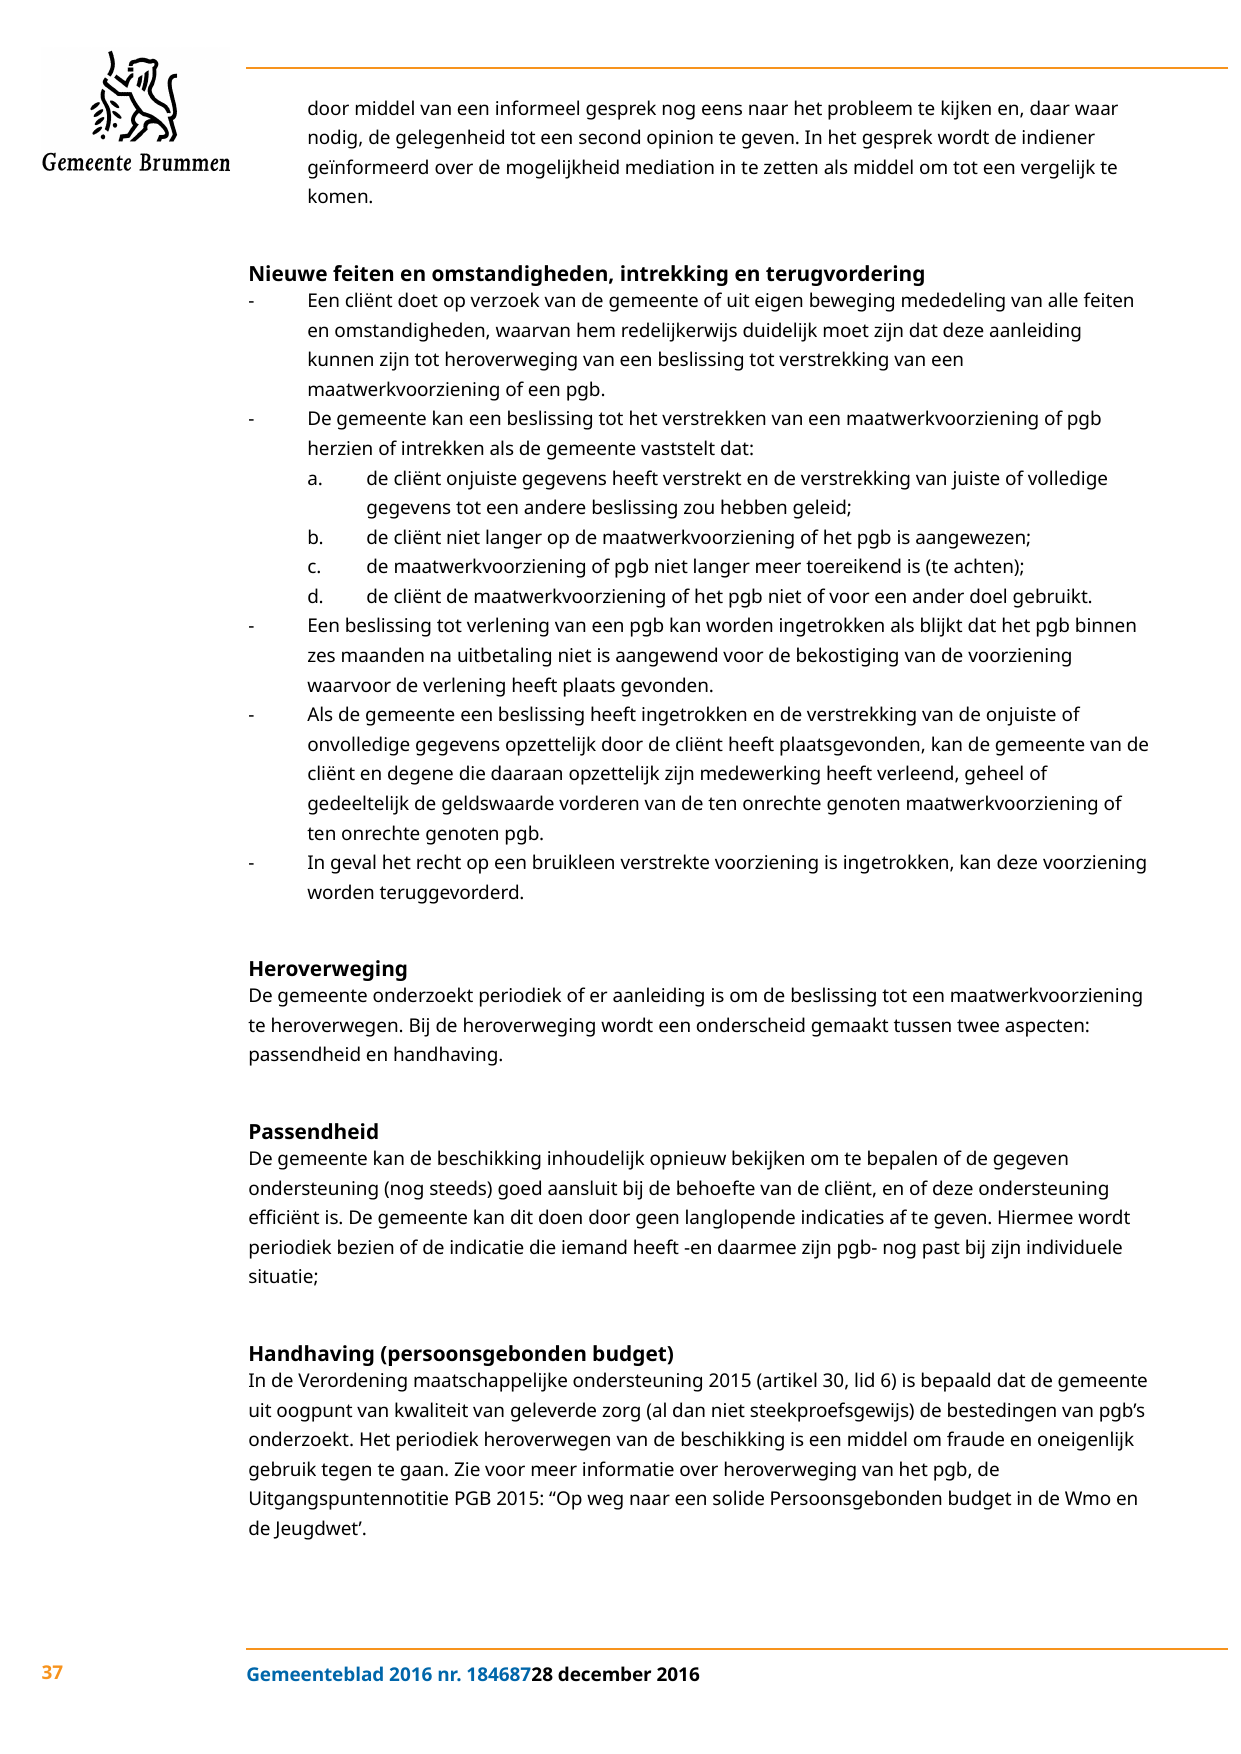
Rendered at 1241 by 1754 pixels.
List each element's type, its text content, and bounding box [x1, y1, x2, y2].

text ondersteuning (nog steeds) goed aansluit bij de behoefte van de cliënt, en of deze ondersteuning efficiënt is. De gemeente kan dit doen door geen langlopende indicaties af te geven. Hiermee wordt periodiek bezien of de indicatie die iemand heeft -en daarmee zijn pgb- nog past bij zijn individuele situatie; [248, 1175, 1152, 1289]
list Een beslissing tot verlening van een pgb kan worden ingetrokken als blijkt dat het pgb binnen zes maanden na uitbetaling niet is aangewend voor de bekostiging van de voorziening waarvoor de verlening heeft plaats gevonden. [248, 613, 1152, 697]
list Als de gemeente een beslissing heeft ingetrokken en de verstrekking van de onjuiste of onvolledige gegevens opzettelijk door de cliënt heeft plaatsgevonden, kan de gemeente van de cliënt en degene die daaraan opzettelijk zijn medewerking heeft verleend, geheel of gedeeltelijk de geldswaarde vorderen van de ten onrechte genoten maatwerkvoorziening of ten onrechte genoten pgb. [248, 701, 1152, 845]
list In geval het recht op een bruikleen verstrekte voorziening is ingetrokken, kan deze voorziening worden teruggevorderd. [248, 849, 1152, 904]
text Nieuwe feiten en omstandigheden, intrekking en terugvordering [248, 259, 1152, 287]
text Handhaving (persoonsgebonden budget) [248, 1339, 1152, 1367]
list door middel van een informeel gesprek nog eens naar het probleem te kijken en, daar waar nodig, de gelegenheid tot een second opinion te geven. In het gesprek wordt de indiener geïnformeerd over de mogelijkheid mediation in te zetten als middel om tot een vergelijk te komen. [248, 95, 1152, 209]
list de cliënt niet langer op de maatwerkvoorziening of het pgb is aangewezen; [307, 524, 1152, 549]
list Een cliënt doet op verzoek van de gemeente of uit eigen beweging mededeling van alle feiten en omstandigheden, waarvan hem redelijkerwijs duidelijk moet zijn dat deze aanleiding kunnen zijn tot heroverweging van een beslissing tot verstrekking van een maatwerkvoorziening of een pgb. [248, 287, 1152, 402]
text Passendheid [248, 1117, 1152, 1145]
list De gemeente kan een beslissing tot het verstrekken van een maatwerkvoorziening of pgb herzien of intrekken als de gemeente vaststelt dat: [248, 406, 1152, 461]
text Heroverweging [248, 954, 1152, 982]
text De gemeente kan de beschikking inhoudelijk opnieuw bekijken om te bepalen of de gegeven [248, 1145, 1152, 1171]
picture [41, 47, 231, 172]
text De gemeente onderzoekt periodiek of er aanleiding is om de beslissing tot een maatwerkvoorziening te heroverwegen. Bij de heroverweging wordt een onderscheid gemaakt tussen twee aspecten: passendheid en handhaving. [248, 982, 1152, 1067]
list de cliënt onjuiste gegevens heeft verstrekt en de verstrekking van juiste of volledige gegevens tot een andere beslissing zou hebben geleid; [307, 465, 1152, 520]
text In de Verordening maatschappelijke ondersteuning 2015 (artikel 30, lid 6) is bepaald dat de gemeente uit oogpunt van kwaliteit van geleverde zorg (al dan niet steekproefsgewijs) de bestedingen van pgb’s onderzoekt. Het periodiek heroverwegen van de beschikking is een middel om fraude en oneigenlijk gebruik tegen te gaan. Zie voor meer informatie over heroverweging van het pgb, de Uitgangspuntennotitie PGB 2015: “Op weg naar een solide Persoonsgebonden budget in de Wmo en de Jeugdwet’. [248, 1367, 1152, 1541]
list de cliënt de maatwerkvoorziening of het pgb niet of voor een ander doel gebruikt. [307, 583, 1152, 609]
list de maatwerkvoorziening of pgb niet langer meer toereikend is (te achten); [307, 553, 1152, 579]
